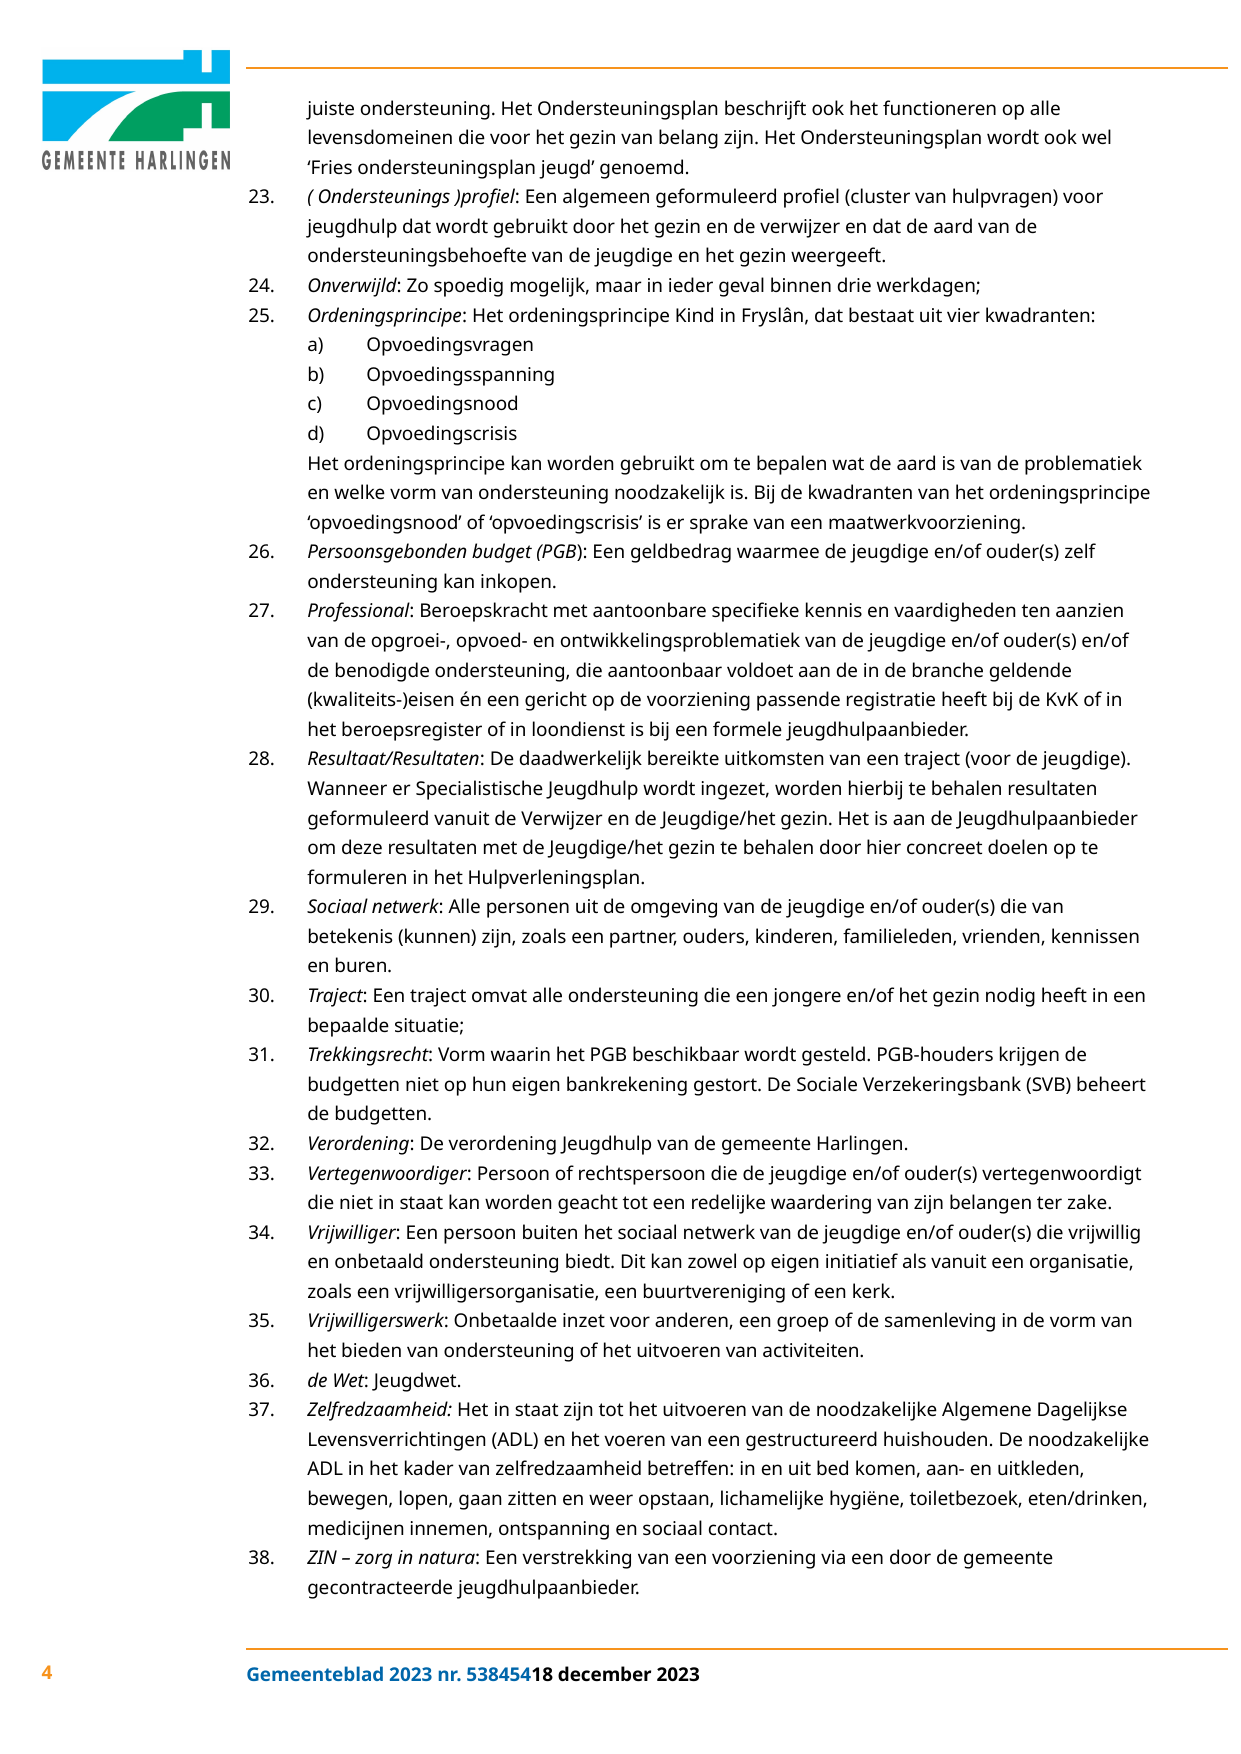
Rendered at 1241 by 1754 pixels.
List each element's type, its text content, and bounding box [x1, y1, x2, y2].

list de Wet: Jeugdwet. [248, 1367, 1152, 1393]
list Traject: Een traject omvat alle ondersteuning die een jongere en/of het gezin nodig heeft in een bepaalde situatie; [248, 982, 1152, 1038]
list Opvoedingsvragen [307, 331, 1152, 357]
list ( Ondersteunings )profiel: Een algemeen geformuleerd profiel (cluster van hulpvragen) voor jeugdhulp dat wordt gebruikt door het gezin en de verwijzer en dat de aard van de ondersteuningsbehoefte van de jeugdige en het gezin weergeeft. [248, 183, 1152, 268]
list Vrijwilligerswerk: Onbetaalde inzet voor anderen, een groep of de samenleving in de vorm van het bieden van ondersteuning of het uitvoeren van activiteiten. [248, 1308, 1152, 1363]
list Het ordeningsprincipe kan worden gebruikt om te bepalen wat de aard is van de problematiek en welke vorm van ondersteuning noodzakelijk is. Bij de kwadranten van het ordeningsprincipe ‘opvoedingsnood’ of ‘opvoedingscrisis’ is er sprake van een maatwerkvoorziening. [248, 450, 1152, 535]
list Opvoedingsnood [307, 391, 1152, 416]
picture [41, 47, 231, 172]
list Professional: Beroepskracht met aantoonbare specifieke kennis en vaardigheden ten aanzien van de opgroei-, opvoed- en ontwikkelingsproblematiek van de jeugdige en/of ouder(s) en/of de benodigde ondersteuning, die aantoonbaar voldoet aan de in de branche geldende (kwaliteits-)eisen én een gericht op de voorziening passende registratie heeft bij de KvK of in het beroepsregister of in loondienst is bij een formele jeugdhulpaanbieder. [248, 598, 1152, 742]
list Persoonsgebonden budget (PGB): Een geldbedrag waarmee de jeugdige en/of ouder(s) zelf ondersteuning kan inkopen. [248, 538, 1152, 594]
list Onverwijld: Zo spoedig mogelijk, maar in ieder geval binnen drie werkdagen; [248, 272, 1152, 298]
list Vrijwilliger: Een persoon buiten het sociaal netwerk van de jeugdige en/of ouder(s) die vrijwillig en onbetaald ondersteuning biedt. Dit kan zowel op eigen initiatief als vanuit een organisatie, zoals een vrijwilligersorganisatie, een buurtvereniging of een kerk. [248, 1219, 1152, 1304]
list Opvoedingscrisis [307, 420, 1152, 446]
list Vertegenwoordiger: Persoon of rechtspersoon die de jeugdige en/of ouder(s) vertegenwoordigt die niet in staat kan worden geacht tot een redelijke waardering van zijn belangen ter zake. [248, 1160, 1152, 1215]
list Opvoedingsspanning [307, 361, 1152, 387]
list Verordening: De verordening Jeugdhulp van de gemeente Harlingen. [248, 1130, 1152, 1156]
list Resultaat/Resultaten: De daadwerkelijk bereikte uitkomsten van een traject (voor de jeugdige). Wanneer er Specialistische Jeugdhulp wordt ingezet, worden hierbij te behalen resultaten geformuleerd vanuit de Verwijzer en de Jeugdige/het gezin. Het is aan de Jeugdhulpaanbieder om deze resultaten met de Jeugdige/het gezin te behalen door hier concreet doelen op te formuleren in het Hulpverleningsplan. [248, 746, 1152, 890]
list juiste ondersteuning. Het Ondersteuningsplan beschrijft ook het functioneren op alle levensdomeinen die voor het gezin van belang zijn. Het Ondersteuningsplan wordt ook wel ‘Fries ondersteuningsplan jeugd’ genoemd. [248, 95, 1152, 180]
list Ordeningsprincipe: Het ordeningsprincipe Kind in Fryslân, dat bestaat uit vier kwadranten: [248, 302, 1152, 328]
list Trekkingsrecht: Vorm waarin het PGB beschikbaar wordt gesteld. PGB-houders krijgen de budgetten niet op hun eigen bankrekening gestort. De Sociale Verzekeringsbank (SVB) beheert de budgetten. [248, 1041, 1152, 1126]
list ZIN – zorg in natura: Een verstrekking van een voorziening via een door de gemeente gecontracteerde jeugdhulpaanbieder. [248, 1544, 1152, 1600]
list Sociaal netwerk: Alle personen uit de omgeving van de jeugdige en/of ouder(s) die van betekenis (kunnen) zijn, zoals een partner, ouders, kinderen, familieleden, vrienden, kennissen en buren. [248, 893, 1152, 978]
list Zelfredzaamheid: Het in staat zijn tot het uitvoeren van de noodzakelijke Algemene Dagelijkse Levensverrichtingen (ADL) en het voeren van een gestructureerd huishouden. De noodzakelijke ADL in het kader van zelfredzaamheid betreffen: in en uit bed komen, aan- en uitkleden, bewegen, lopen, gaan zitten en weer opstaan, lichamelijke hygiëne, toiletbezoek, eten/drinken, medicijnen innemen, ontspanning en sociaal contact. [248, 1396, 1152, 1541]
